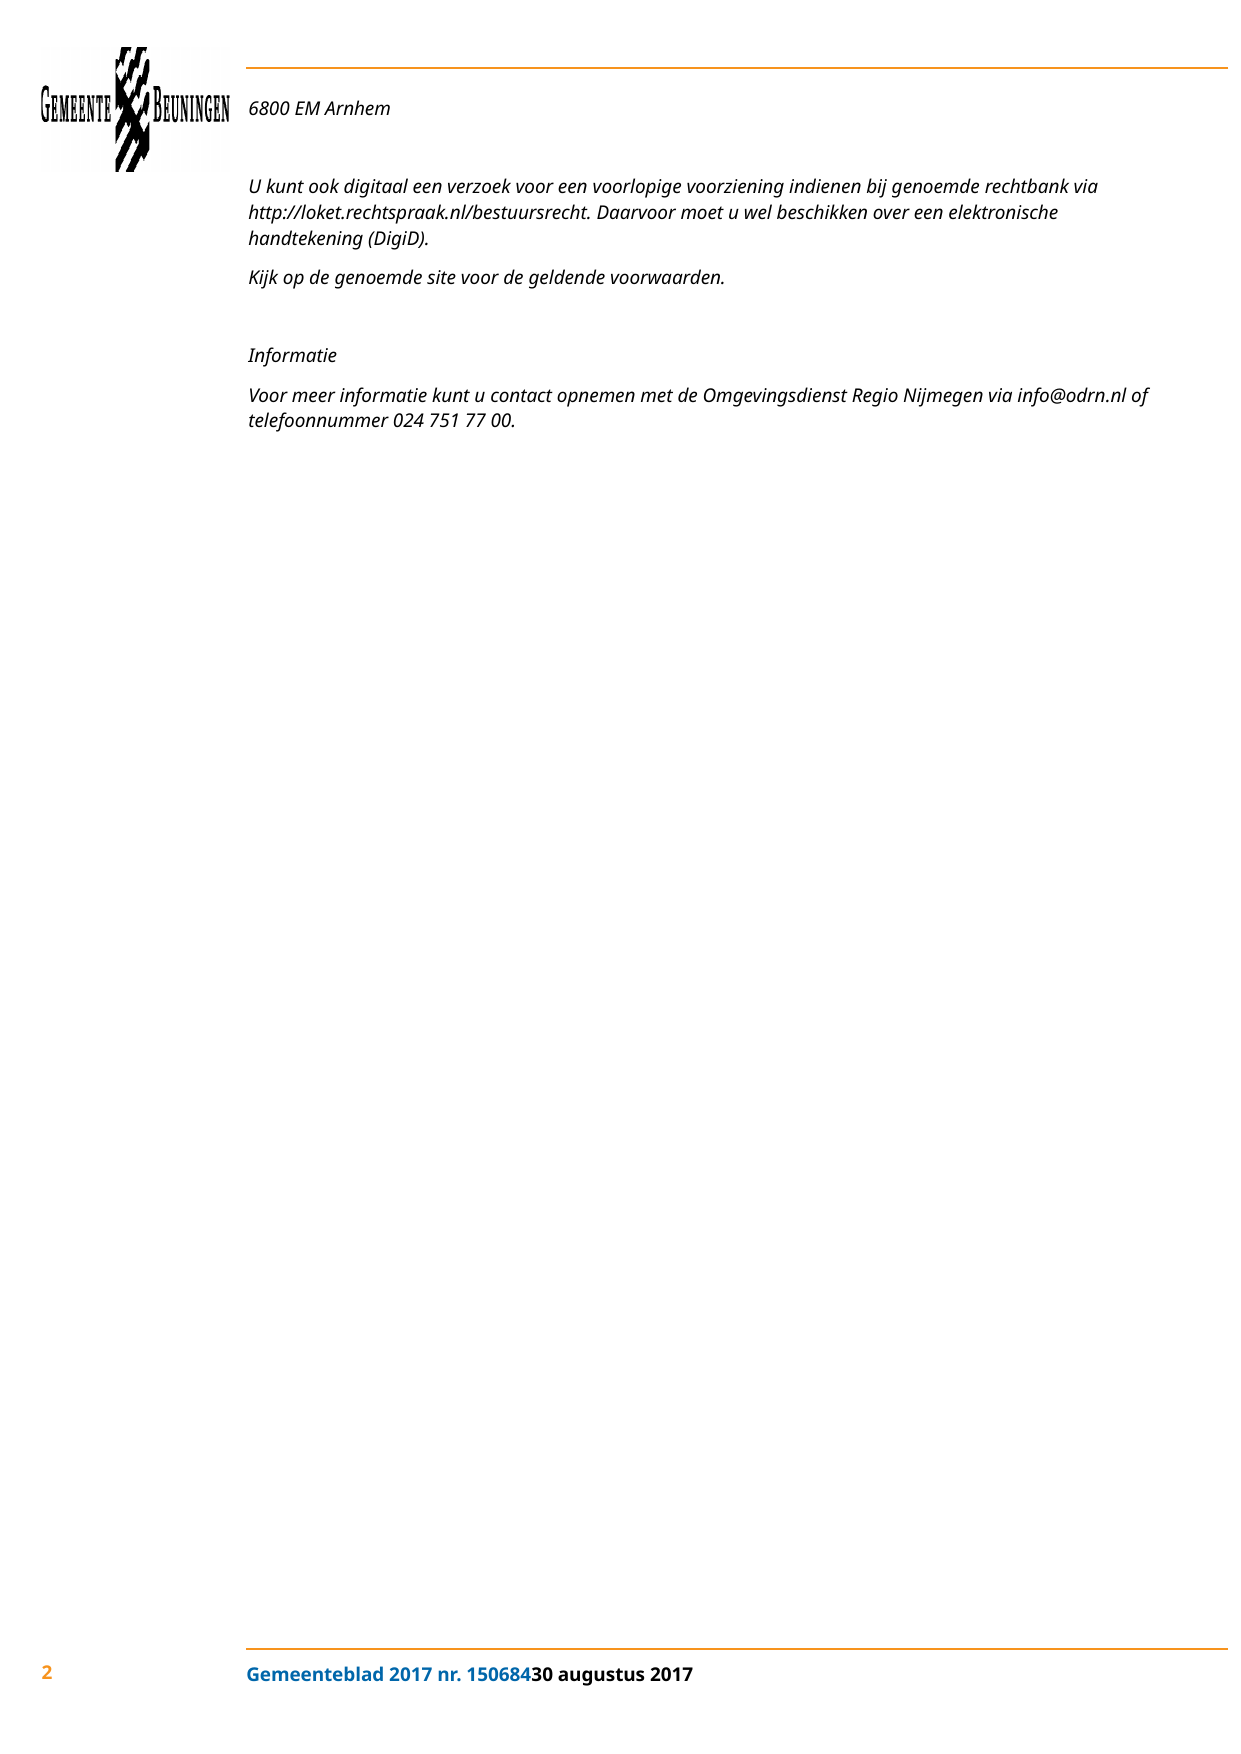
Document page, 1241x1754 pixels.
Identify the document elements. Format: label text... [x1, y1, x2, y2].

text 6800 EM Arnhem [248, 95, 1152, 121]
text Kijk op de genoemde site voor de geldende voorwaarden. [248, 264, 1152, 290]
text U kunt ook digitaal een verzoek voor een voorlopige voorziening indienen bij genoemde rechtbank via http://loket.rechtspraak.nl/bestuursrecht. Daarvoor moet u wel beschikken over een elektronische handtekening (DigiD). [248, 173, 1152, 251]
text Voor meer informatie kunt u contact opnemen met de Omgevingsdienst Regio Nijmegen via info@odrn.nl of telefoonnummer 024 751 77 00. [248, 382, 1152, 433]
picture [41, 47, 231, 172]
text Informatie [248, 343, 1152, 368]
